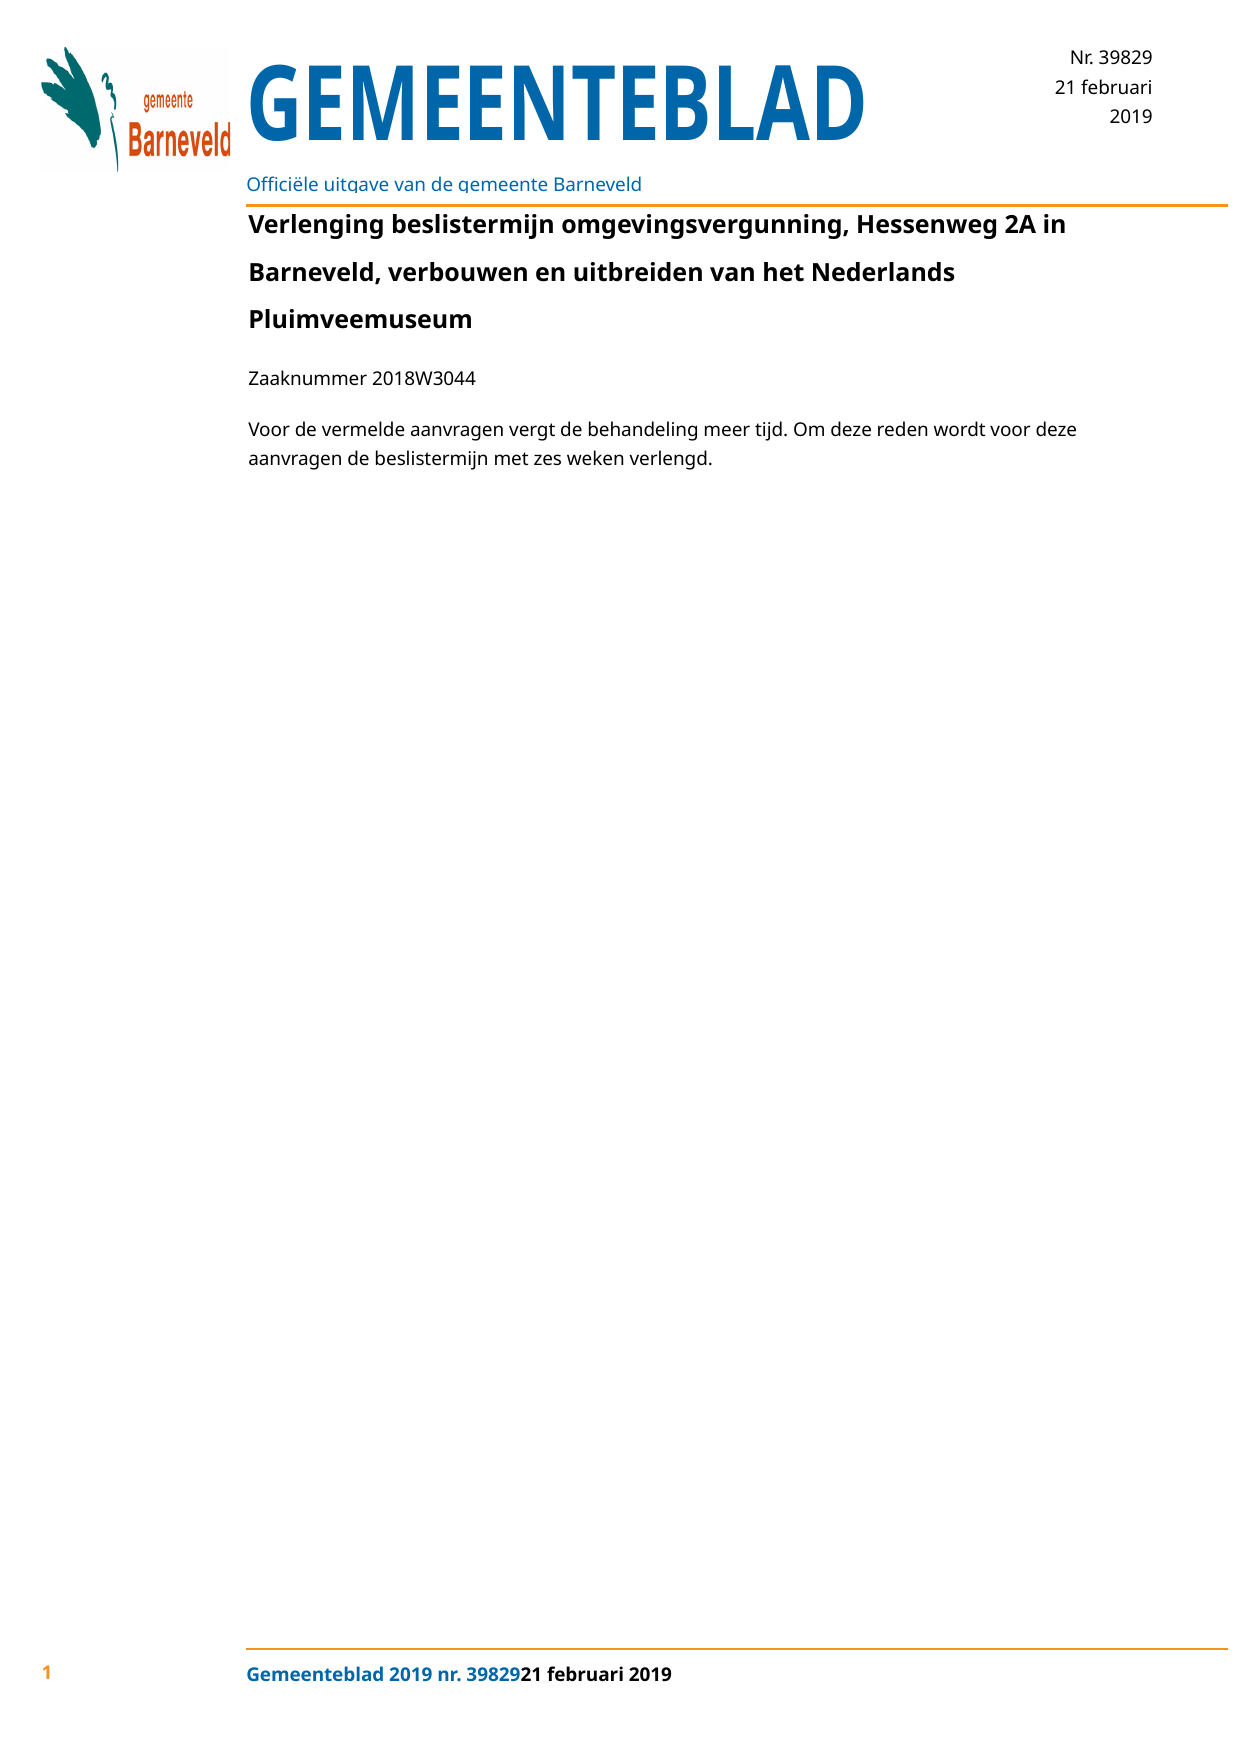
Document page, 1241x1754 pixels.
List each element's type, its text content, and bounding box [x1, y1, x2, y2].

text Zaaknummer 2018W3044 [248, 366, 1152, 391]
picture [41, 47, 231, 172]
text Voor de vermelde aanvragen vergt de behandeling meer tijd. Om deze reden wordt voor deze aanvragen de beslistermijn met zes weken verlengd. [248, 416, 1152, 471]
text Verlenging beslistermijn omgevingsvergunning, Hessenweg 2A in Barneveld, verbouwen en uitbreiden van het Nederlands Pluimveemuseum [248, 207, 1152, 336]
